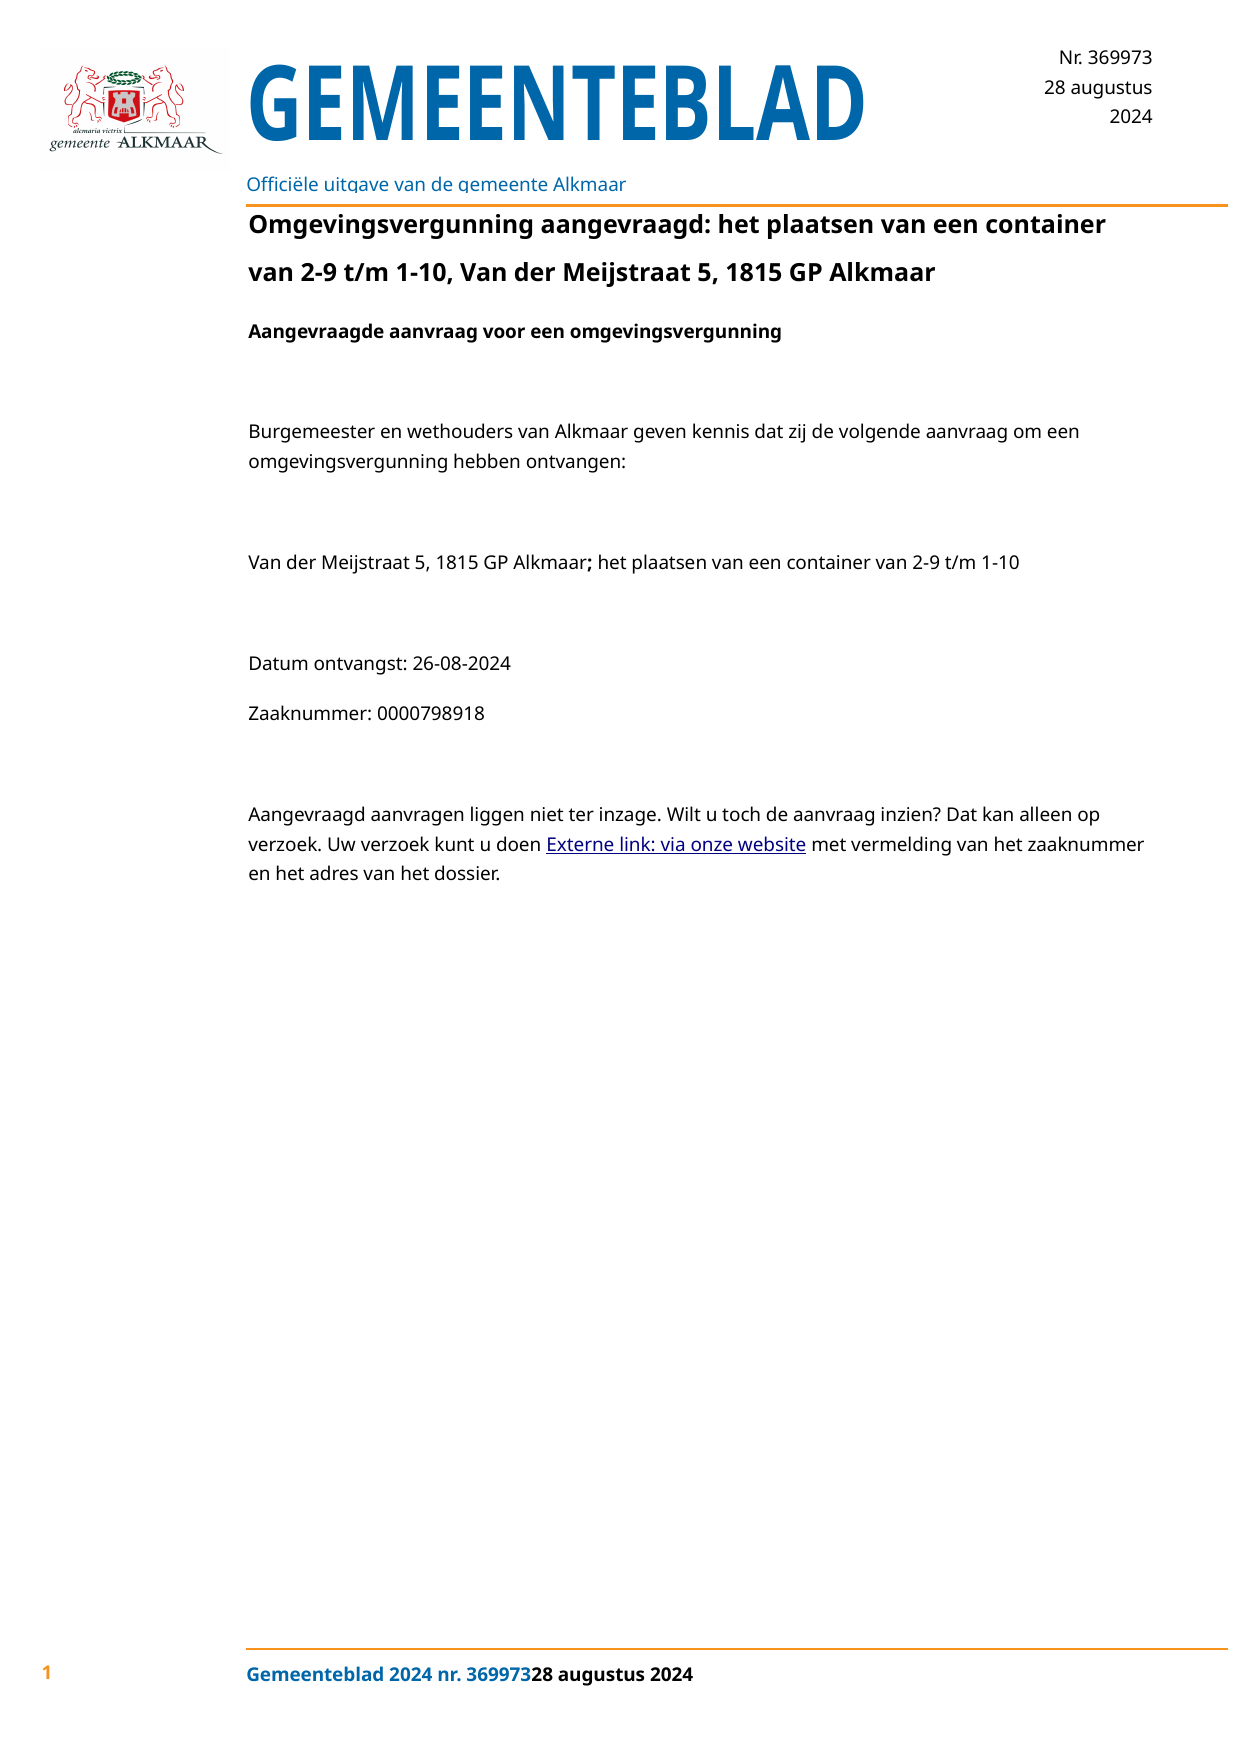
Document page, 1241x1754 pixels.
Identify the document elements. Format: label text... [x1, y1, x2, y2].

text Burgemeester en wethouders van Alkmaar geven kennis dat zij de volgende aanvraag om een omgevingsvergunning hebben ontvangen: [248, 419, 1152, 474]
text Datum ontvangst: 26-08-2024 [248, 650, 1152, 676]
picture [41, 47, 231, 172]
text Van der Meijstraat 5, 1815 GP Alkmaar; het plaatsen van een container van 2-9 t/m 1-10 [248, 549, 1152, 575]
text Aangevraagd aanvragen liggen niet ter inzage. Wilt u toch de aanvraag inzien? Dat kan alleen op verzoek. Uw verzoek kunt u doen Externe link: via onze website met vermelding van het zaaknummer en het adres van het dossier. [248, 801, 1152, 886]
text Zaaknummer: 0000798918 [248, 700, 1152, 726]
text Omgevingsvergunning aangevraagd: het plaatsen van een container van 2-9 t/m 1-10, Van der Meijstraat 5, 1815 GP Alkmaar [248, 207, 1152, 288]
text Aangevraagde aanvraag voor een omgevingsvergunning [248, 318, 1152, 344]
